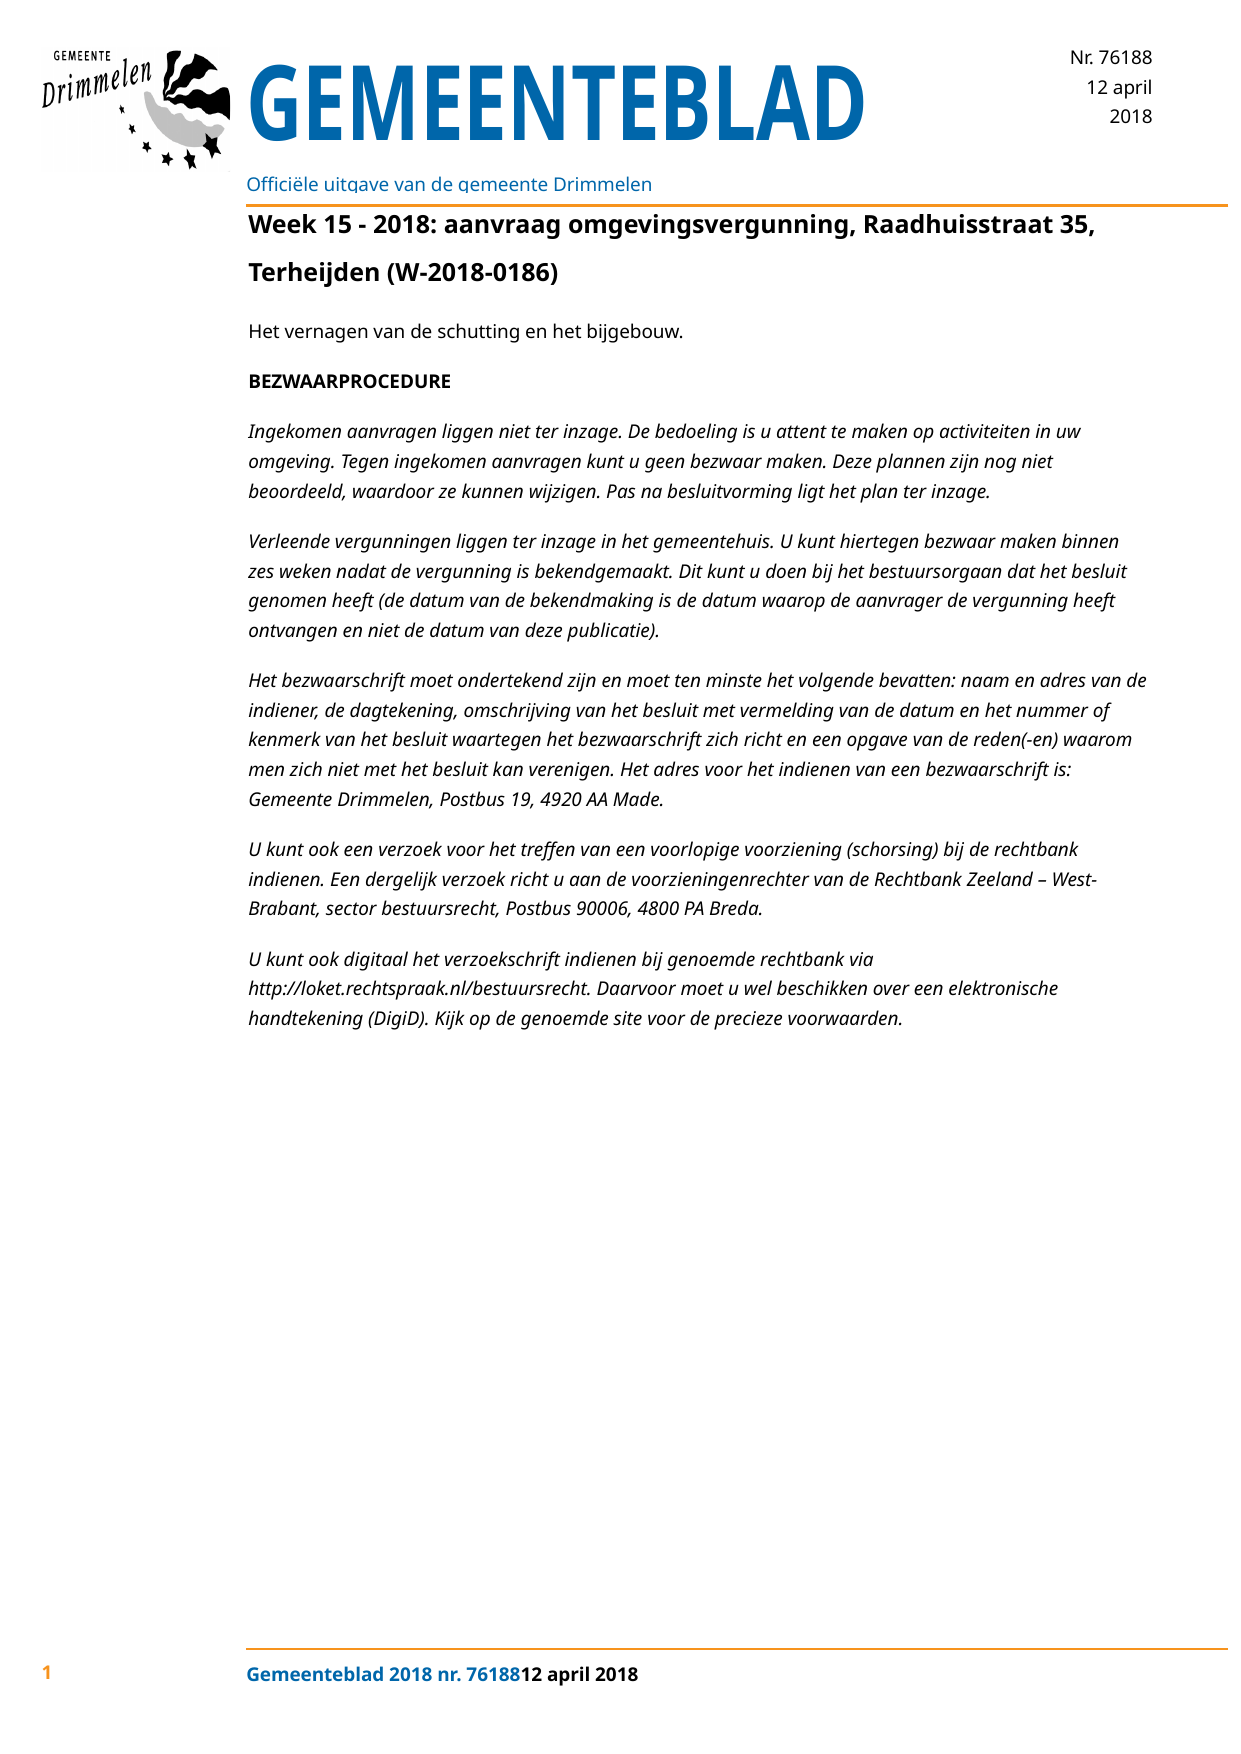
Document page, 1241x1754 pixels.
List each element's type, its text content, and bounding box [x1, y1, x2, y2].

text Het bezwaarschrift moet ondertekend zijn en moet ten minste het volgende bevatten: naam en adres van de indiener, de dagtekening, omschrijving van het besluit met vermelding van de datum en het nummer of kenmerk van het besluit waartegen het bezwaarschrift zich richt en een opgave van de reden(-en) waarom men zich niet met het besluit kan verenigen. Het adres voor het indienen van een bezwaarschrift is: Gemeente Drimmelen, Postbus 19, 4920 AA Made. [248, 667, 1152, 812]
text BEZWAARPROCEDURE [248, 368, 1152, 394]
text Ingekomen aanvragen liggen niet ter inzage. De bedoeling is u attent te maken op activiteiten in uw omgeving. Tegen ingekomen aanvragen kunt u geen bezwaar maken. Deze plannen zijn nog niet beoordeeld, waardoor ze kunnen wijzigen. Pas na besluitvorming ligt het plan ter inzage. [248, 419, 1152, 504]
text Verleende vergunningen liggen ter inzage in het gemeentehuis. U kunt hiertegen bezwaar maken binnen zes weken nadat de vergunning is bekendgemaakt. Dit kunt u doen bij het bestuursorgaan dat het besluit genomen heeft (de datum van de bekendmaking is de datum waarop de aanvrager de vergunning heeft ontvangen en niet de datum van deze publicatie). [248, 528, 1152, 643]
text Het vernagen van de schutting en het bijgebouw. [248, 318, 1152, 344]
text U kunt ook digitaal het verzoekschrift indienen bij genoemde rechtbank via http://loket.rechtspraak.nl/bestuursrecht. Daarvoor moet u wel beschikken over een elektronische handtekening (DigiD). Kijk op de genoemde site voor de precieze voorwaarden. [248, 946, 1152, 1031]
picture [41, 47, 231, 172]
text Week 15 - 2018: aanvraag omgevingsvergunning, Raadhuisstraat 35, Terheijden (W-2018-0186) [248, 207, 1152, 288]
text U kunt ook een verzoek voor het treffen van een voorlopige voorziening (schorsing) bij de rechtbank indienen. Een dergelijk verzoek richt u aan de voorzieningenrechter van de Rechtbank Zeeland – West-Brabant, sector bestuursrecht, Postbus 90006, 4800 PA Breda. [248, 836, 1152, 921]
